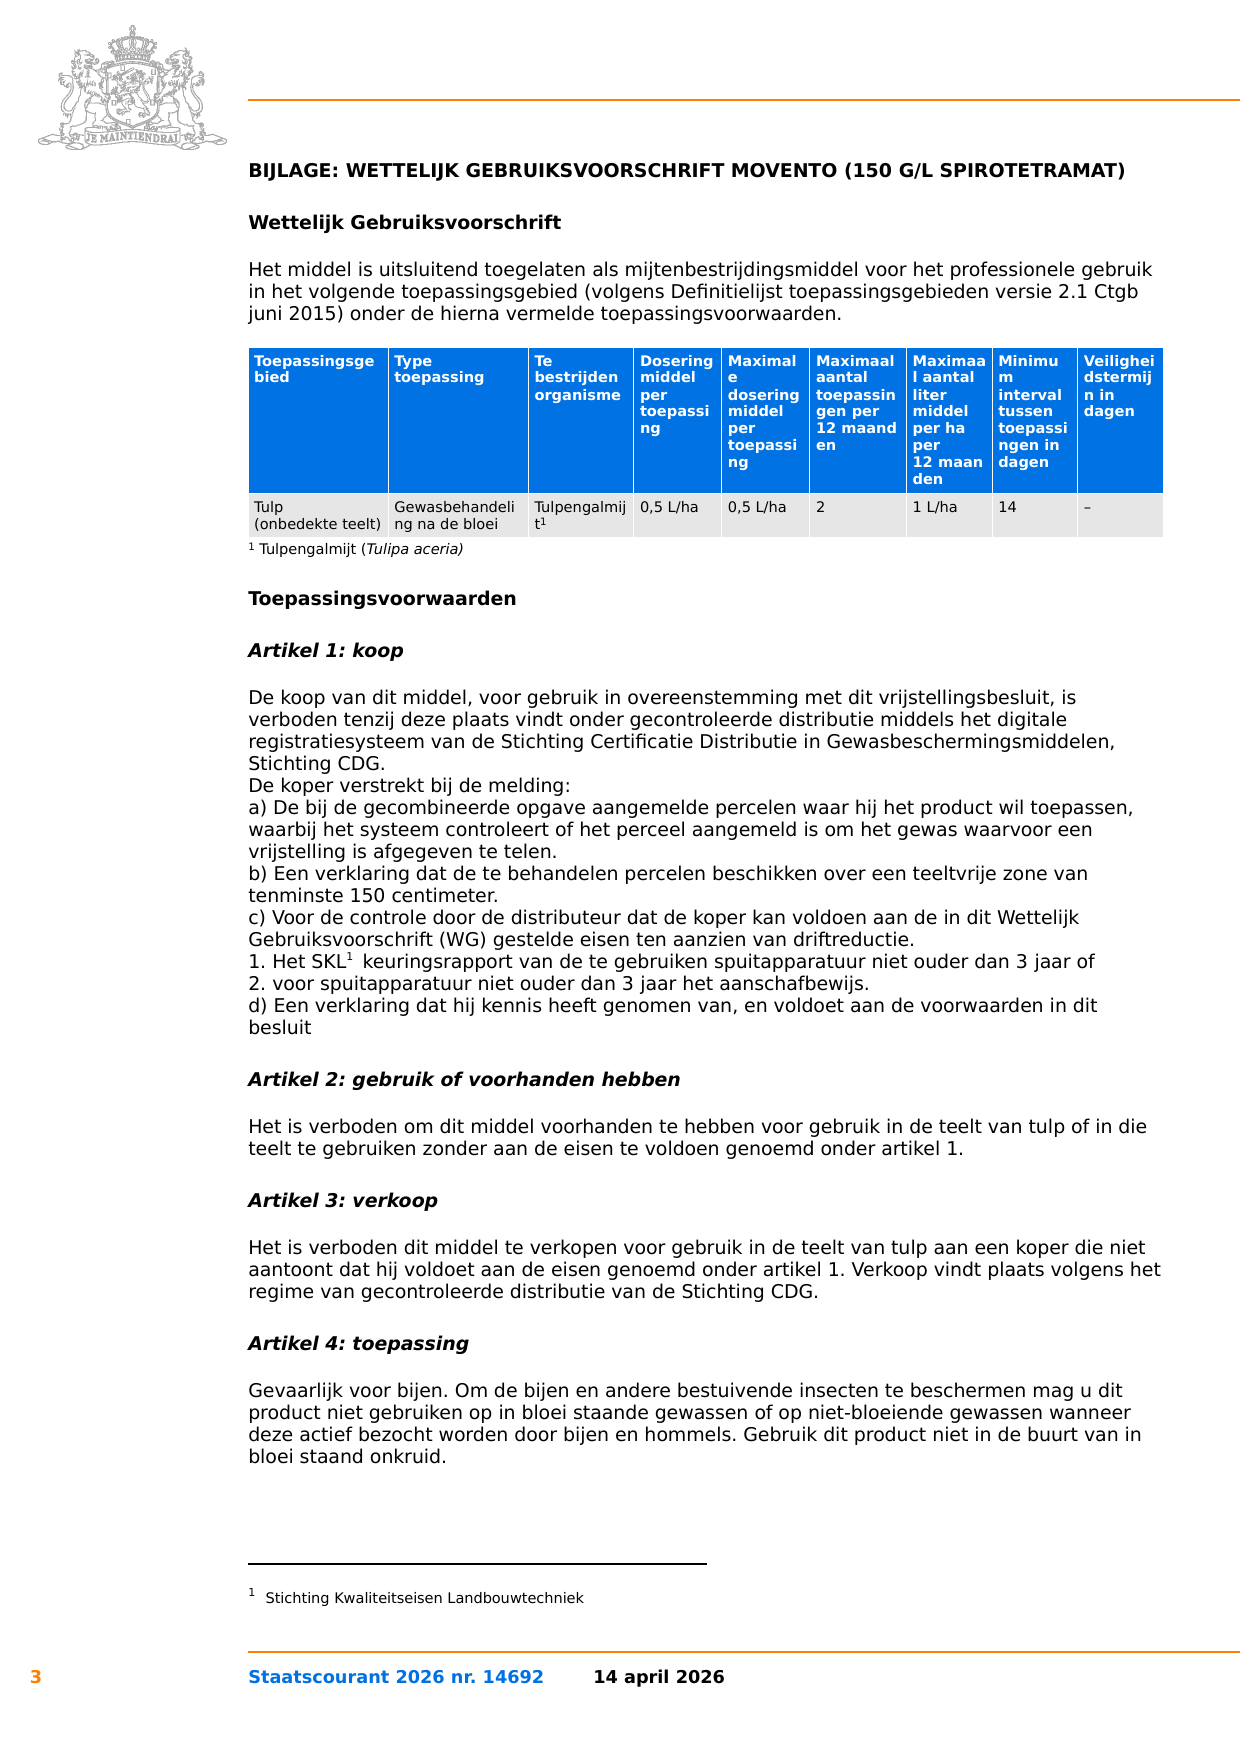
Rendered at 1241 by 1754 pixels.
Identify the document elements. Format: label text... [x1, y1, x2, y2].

text Gevaarlijk voor bijen. Om de bijen en andere bestuivende insecten te beschermen mag u dit product niet gebruiken op in bloei staande gewassen of op niet-bloeiende gewassen wanneer deze actief bezocht worden door bijen en hommels. Gebruik dit product niet in de buurt van in bloei staand onkruid. [248, 1379, 1163, 1467]
table_cell 2 [810, 494, 906, 537]
text Stichting Kwaliteitseisen Landbouwtechniek [248, 1586, 1163, 1608]
table_cell Tulp (onbedekte teelt) [249, 494, 388, 537]
table_cell 0,5 L/ha [634, 494, 721, 537]
table_cell 1 Tulpengalmijt (Tulipa aceria) [248, 538, 1163, 558]
text Het is verboden dit middel te verkopen voor gebruik in de teelt van tulp aan een koper die niet aantoont dat hij voldoet aan de eisen genoemd onder artikel 1. Verkoop vindt plaats volgens het regime van gecontroleerde distributie van de Stichting CDG. [248, 1237, 1163, 1303]
table_header Dosering middel per toepassing [634, 348, 721, 493]
text c) Voor de controle door de distributeur dat de koper kan voldoen aan de in dit Wettelijk Gebruiksvoorschrift (WG) gestelde eisen ten aanzien van driftreductie. [248, 907, 1163, 951]
subtitle Artikel 4: toepassing [248, 1333, 1163, 1354]
text d) Een verklaring dat hij kennis heeft genomen van, en voldoet aan de voorwaarden in dit besluit [248, 995, 1163, 1039]
subtitle Artikel 2: gebruik of voorhanden hebben [248, 1069, 1163, 1091]
table_header Veiligheidstermijn in dagen [1078, 348, 1163, 493]
text a) De bij de gecombineerde opgave aangemelde percelen waar hij het product wil toepassen, waarbij het systeem controleert of het perceel aangemeld is om het gewas waarvoor een vrijstelling is afgegeven te telen. [248, 797, 1163, 863]
table_header Maximaal aantal toepassingen per 12 maanden [810, 348, 906, 493]
subtitle Toepassingsvoorwaarden [248, 588, 1163, 610]
table_header Type toepassing [389, 348, 528, 493]
subtitle Wettelijk Gebruiksvoorschrift [248, 212, 1163, 234]
table_cell 14 [993, 494, 1077, 537]
table_header Minimum interval tussen toepassingen in dagen [993, 348, 1077, 493]
text De koop van dit middel, voor gebruik in overeenstemming met dit vrijstellingsbesluit, is verboden tenzij deze plaats vindt onder gecontroleerde distributie middels het digitale registratiesysteem van de Stichting Certificatie Distributie in Gewasbeschermingsmiddelen, Stichting CDG. [248, 687, 1163, 775]
text Het is verboden om dit middel voorhanden te hebben voor gebruik in de teelt van tulp of in die teelt te gebruiken zonder aan de eisen te voldoen genoemd onder artikel 1. [248, 1116, 1163, 1160]
table_cell Gewasbehandeling na de bloei [389, 494, 528, 537]
table_header Te bestrijden organisme [529, 348, 633, 493]
text 1. Het SKL keuringsrapport van de te gebruiken spuitapparatuur niet ouder dan 3 jaar of [248, 951, 1163, 973]
text b) Een verklaring dat de te behandelen percelen beschikken over een teeltvrije zone van tenminste 150 centimeter. [248, 863, 1163, 907]
picture [38, 25, 227, 150]
table_cell 1 L/ha [907, 494, 992, 537]
table_cell – [1078, 494, 1163, 537]
text Het middel is uitsluitend toegelaten als mijtenbestrijdingsmiddel voor het professionele gebruik in het volgende toepassingsgebied (volgens Definitielijst toepassingsgebieden versie 2.1 Ctgb juni 2015) onder de hierna vermelde toepassingsvoorwaarden. [248, 259, 1163, 325]
table_header Maximaal aantal liter middel per ha per 12 maanden [907, 348, 992, 493]
table_header Toepassingsgebied [249, 348, 388, 493]
table_cell 0,5 L/ha [722, 494, 809, 537]
table_cell Tulpengalmijt1 [529, 494, 633, 537]
subtitle BIJLAGE: WETTELIJK GEBRUIKSVOORSCHRIFT MOVENTO (150 G/L SPIROTETRAMAT) [248, 160, 1163, 182]
text 2. voor spuitapparatuur niet ouder dan 3 jaar het aanschafbewijs. [248, 973, 1163, 995]
subtitle Artikel 3: verkoop [248, 1190, 1163, 1212]
table_header Maximale dosering middel per toepassing [722, 348, 809, 493]
subtitle Artikel 1: koop [248, 640, 1163, 662]
text De koper verstrekt bij de melding: [248, 775, 1163, 797]
